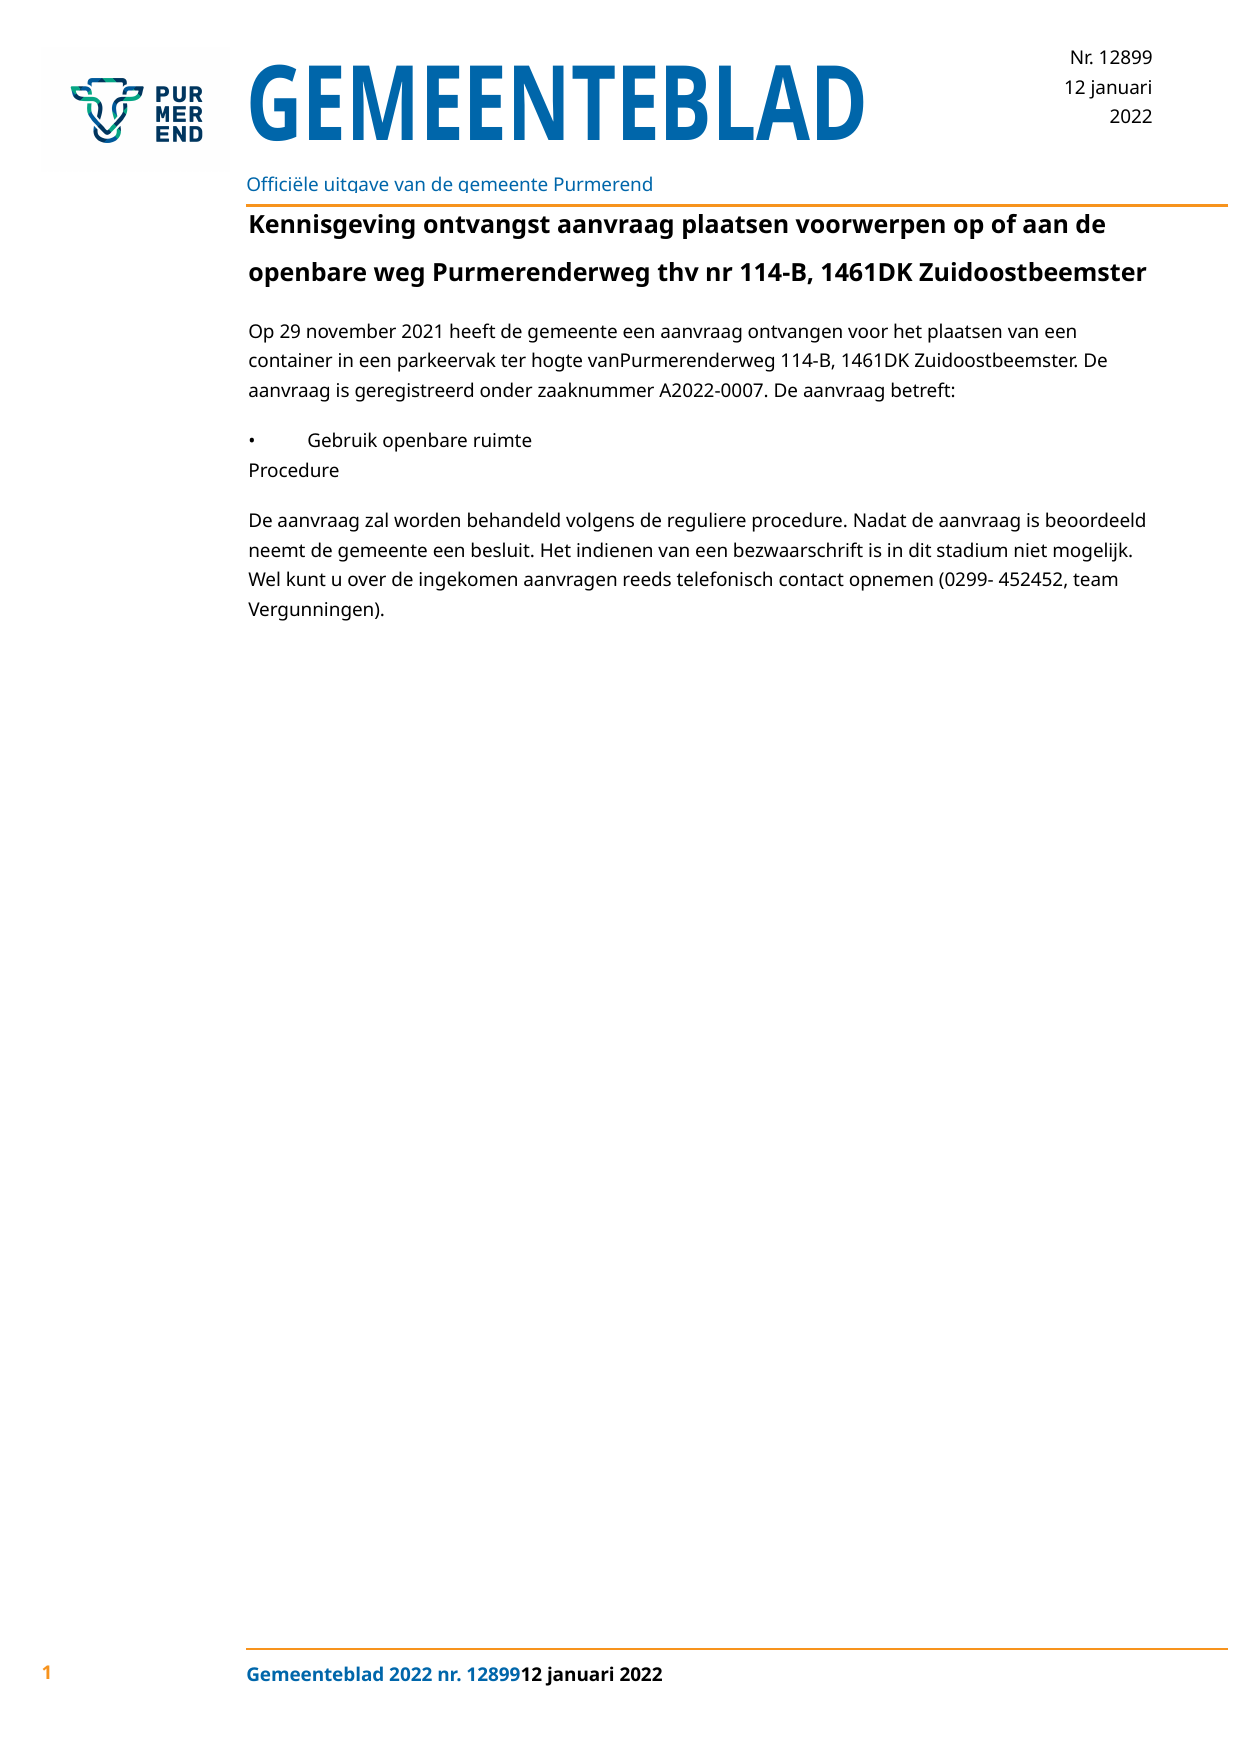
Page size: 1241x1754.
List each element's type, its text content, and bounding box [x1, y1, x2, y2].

text Kennisgeving ontvangst aanvraag plaatsen voorwerpen op of aan de openbare weg Purmerenderweg thv nr 114-B, 1461DK Zuidoostbeemster [248, 207, 1152, 288]
text Procedure [248, 457, 1152, 483]
picture [41, 47, 231, 172]
text Op 29 november 2021 heeft de gemeente een aanvraag ontvangen voor het plaatsen van een container in een parkeervak ter hogte vanPurmerenderweg 114-B, 1461DK Zuidoostbeemster. De aanvraag is geregistreerd onder zaaknummer A2022-0007. De aanvraag betreft: [248, 318, 1152, 403]
list Gebruik openbare ruimte [248, 427, 1152, 453]
text De aanvraag zal worden behandeld volgens de reguliere procedure. Nadat de aanvraag is beoordeeld neemt de gemeente een besluit. Het indienen van een bezwaarschrift is in dit stadium niet mogelijk. Wel kunt u over de ingekomen aanvragen reeds telefonisch contact opnemen (0299- 452452, team Vergunningen). [248, 507, 1152, 622]
